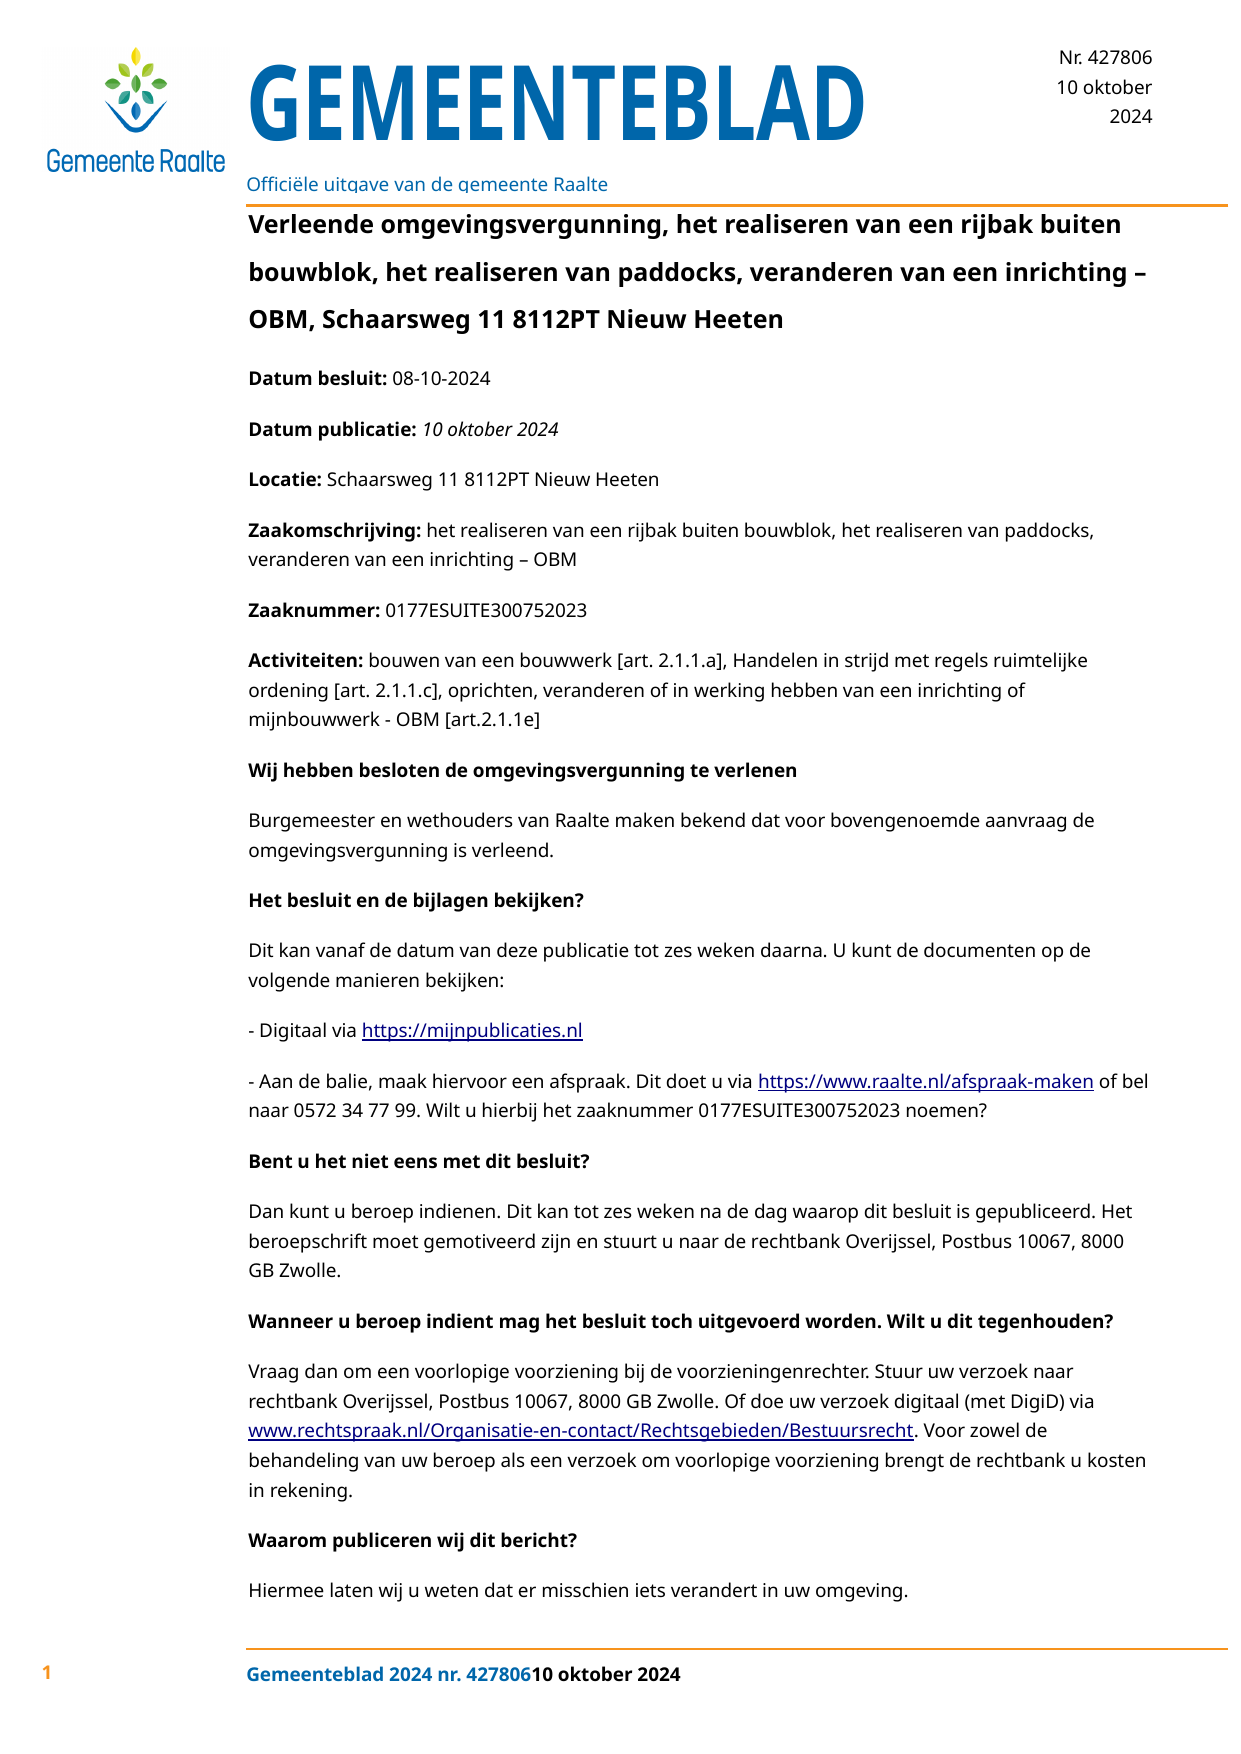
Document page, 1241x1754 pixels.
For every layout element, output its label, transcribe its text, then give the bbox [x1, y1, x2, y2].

text Hiermee laten wij u weten dat er misschien iets verandert in uw omgeving. [248, 1578, 1152, 1603]
text Zaaknummer: 0177ESUITE300752023 [248, 597, 1152, 622]
text Burgemeester en wethouders van Raalte maken bekend dat voor bovengenoemde aanvraag de omgevingsvergunning is verleend. [248, 807, 1152, 862]
text Wanneer u beroep indient mag het besluit toch uitgevoerd worden. Wilt u dit tegenhouden? [248, 1308, 1152, 1334]
text - Digitaal via https://mijnpublicaties.nl [248, 1018, 1152, 1043]
text Wij hebben besloten de omgevingsvergunning te verlenen [248, 757, 1152, 782]
text Waarom publiceren wij dit bericht? [248, 1527, 1152, 1553]
text Verleende omgevingsvergunning, het realiseren van een rijbak buiten bouwblok, het realiseren van paddocks, veranderen van een inrichting – OBM, Schaarsweg 11 8112PT Nieuw Heeten [248, 207, 1152, 336]
text Activiteiten: bouwen van een bouwwerk [art. 2.1.1.a], Handelen in strijd met regels ruimtelijke ordening [art. 2.1.1.c], oprichten, veranderen of in werking hebben van een inrichting of mijnbouwwerk - OBM [art.2.1.1e] [248, 647, 1152, 732]
text Locatie: Schaarsweg 11 8112PT Nieuw Heeten [248, 466, 1152, 492]
text Vraag dan om een voorlopige voorziening bij de voorzieningenrechter. Stuur uw verzoek naar rechtbank Overijssel, Postbus 10067, 8000 GB Zwolle. Of doe uw verzoek digitaal (met DigiD) via www.rechtspraak.nl/Organisatie-en-contact/Rechtsgebieden/Bestuursrecht. Voor zowel de behandeling van uw beroep als een verzoek om voorlopige voorziening brengt de rechtbank u kosten in rekening. [248, 1358, 1152, 1502]
text Datum publicatie: 10 oktober 2024 [248, 416, 1152, 442]
picture [41, 47, 231, 172]
text Bent u het niet eens met dit besluit? [248, 1148, 1152, 1174]
text Datum besluit: 08-10-2024 [248, 366, 1152, 391]
text - Aan de balie, maak hiervoor een afspraak. Dit doet u via https://www.raalte.nl/afspraak-maken of bel naar 0572 34 77 99. Wilt u hierbij het zaaknummer 0177ESUITE300752023 noemen? [248, 1068, 1152, 1123]
text Dan kunt u beroep indienen. Dit kan tot zes weken na de dag waarop dit besluit is gepubliceerd. Het beroepschrift moet gemotiveerd zijn en stuurt u naar de rechtbank Overijssel, Postbus 10067, 8000 GB Zwolle. [248, 1198, 1152, 1283]
text Zaakomschrijving: het realiseren van een rijbak buiten bouwblok, het realiseren van paddocks, veranderen van een inrichting – OBM [248, 517, 1152, 572]
text Het besluit en de bijlagen bekijken? [248, 887, 1152, 913]
text Dit kan vanaf de datum van deze publicatie tot zes weken daarna. U kunt de documenten op de volgende manieren bekijken: [248, 938, 1152, 993]
